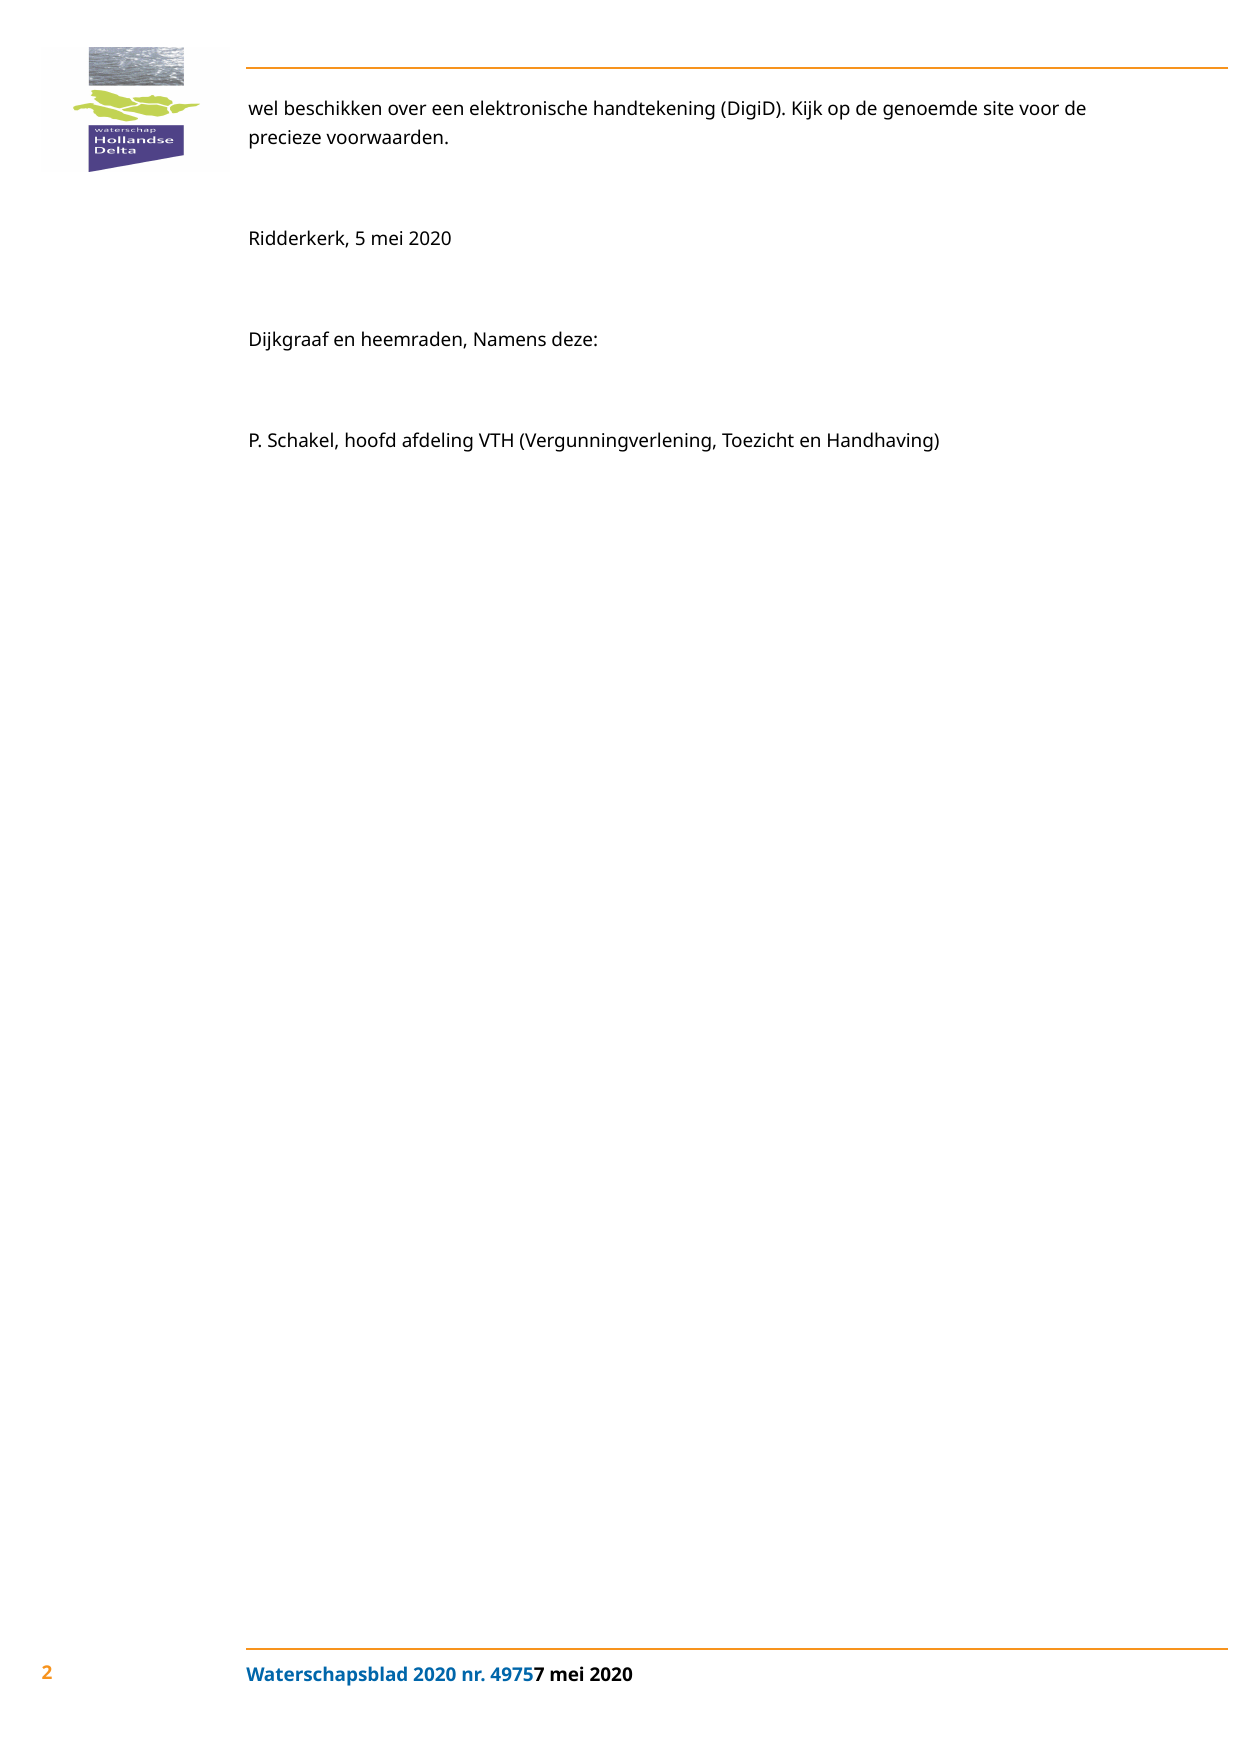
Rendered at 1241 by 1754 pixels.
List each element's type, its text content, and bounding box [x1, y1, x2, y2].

text Ridderkerk, 5 mei 2020 [248, 225, 1152, 251]
text P. Schakel, hoofd afdeling VTH (Vergunningverlening, Toezicht en Handhaving) [248, 427, 1152, 453]
picture [41, 47, 231, 172]
text wel beschikken over een elektronische handtekening (DigiD). Kijk op de genoemde site voor de precieze voorwaarden. [248, 95, 1152, 150]
text Dijkgraaf en heemraden, Namens deze: [248, 326, 1152, 352]
